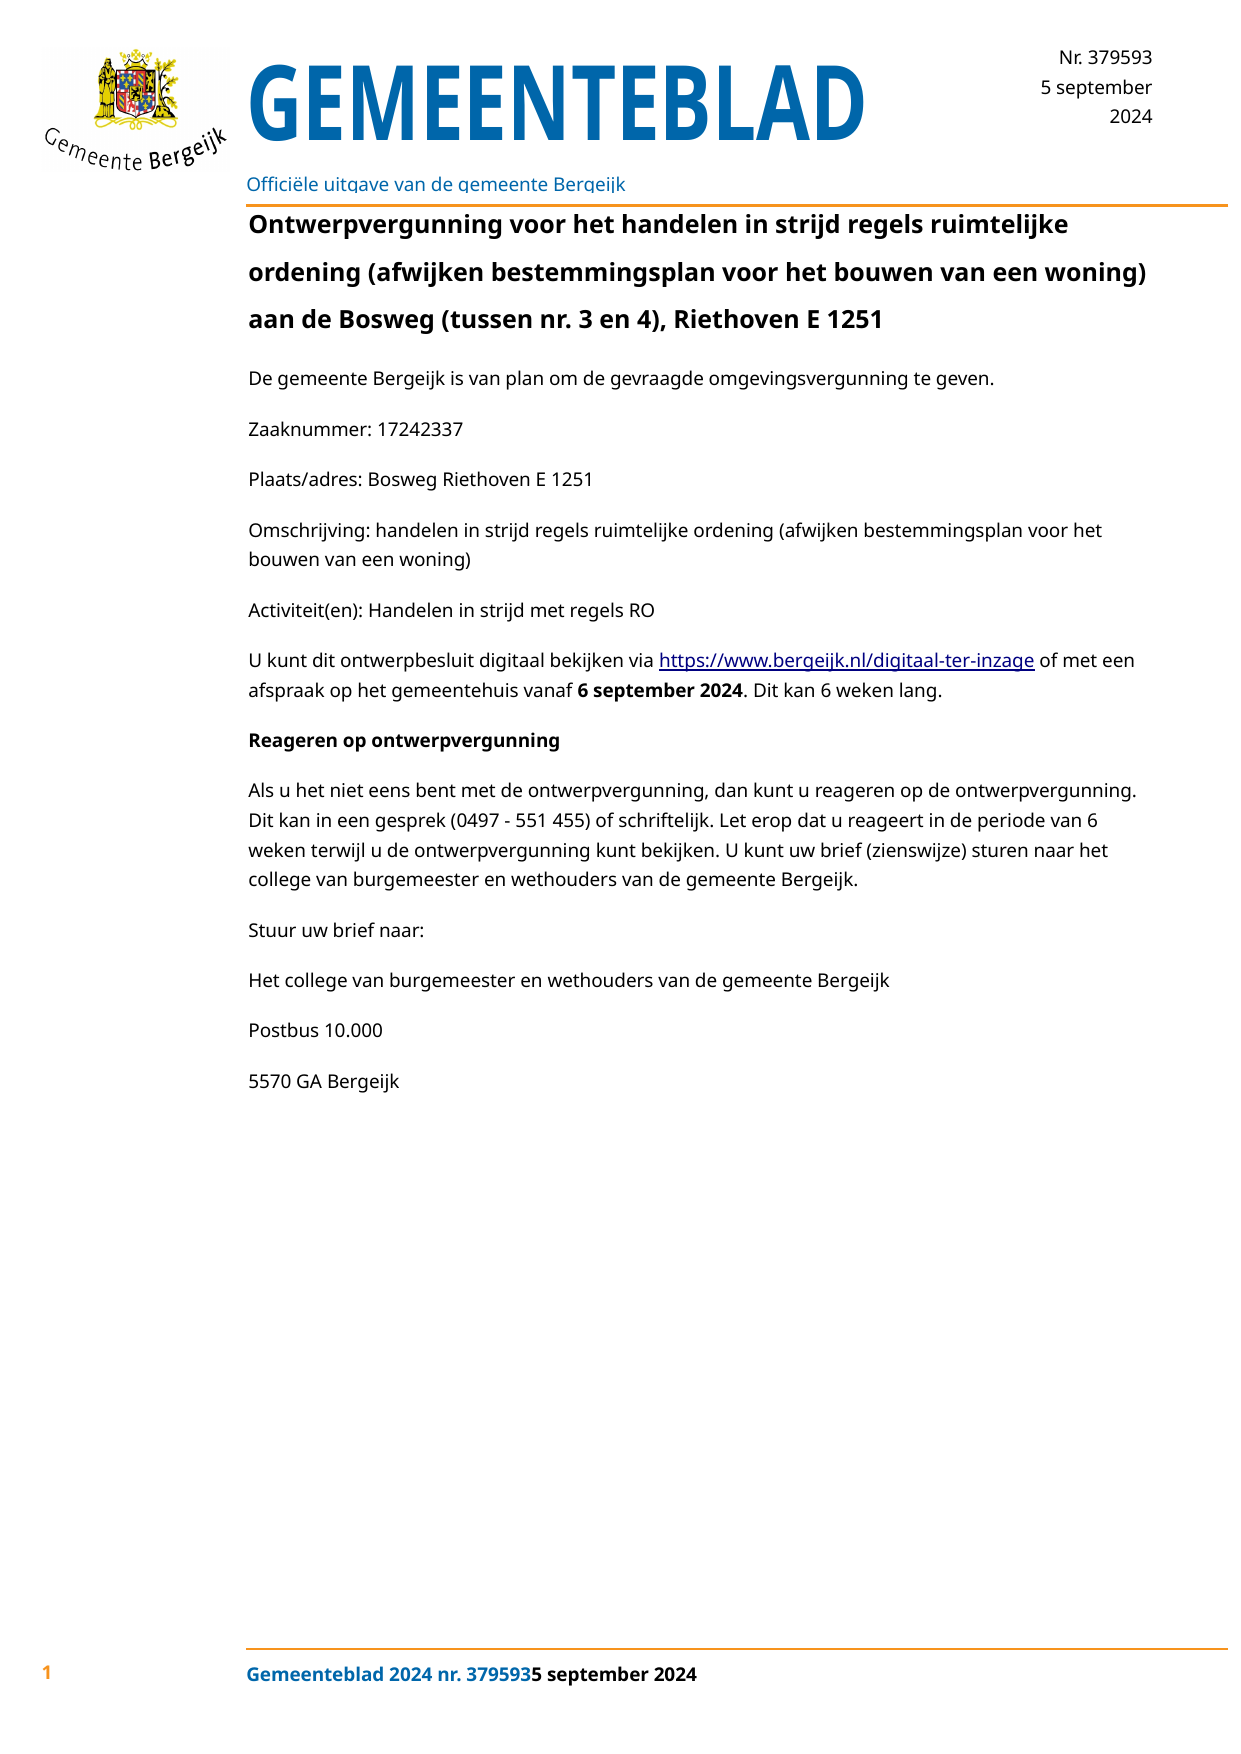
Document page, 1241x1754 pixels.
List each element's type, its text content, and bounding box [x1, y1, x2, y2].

text Het college van burgemeester en wethouders van de gemeente Bergeijk [248, 967, 1152, 993]
text Activiteit(en): Handelen in strijd met regels RO [248, 597, 1152, 622]
text Ontwerpvergunning voor het handelen in strijd regels ruimtelijke ordening (afwijken bestemmingsplan voor het bouwen van een woning) aan de Bosweg (tussen nr. 3 en 4), Riethoven E 1251 [248, 207, 1152, 336]
text Omschrijving: handelen in strijd regels ruimtelijke ordening (afwijken bestemmingsplan voor het bouwen van een woning) [248, 517, 1152, 572]
text Postbus 10.000 [248, 1018, 1152, 1043]
text Als u het niet eens bent met de ontwerpvergunning, dan kunt u reageren op de ontwerpvergunning. Dit kan in een gesprek (0497 - 551 455) of schriftelijk. Let erop dat u reageert in de periode van 6 weken terwijl u de ontwerpvergunning kunt bekijken. U kunt uw brief (zienswijze) sturen naar het college van burgemeester en wethouders van de gemeente Bergeijk. [248, 778, 1152, 892]
text Stuur uw brief naar: [248, 917, 1152, 942]
text Reageren op ontwerpvergunning [248, 727, 1152, 753]
text De gemeente Bergeijk is van plan om de gevraagde omgevingsvergunning te geven. [248, 366, 1152, 391]
text Zaaknummer: 17242337 [248, 416, 1152, 442]
text U kunt dit ontwerpbesluit digitaal bekijken via https://www.bergeijk.nl/digitaal-ter-inzage of met een afspraak op het gemeentehuis vanaf 6 september 2024. Dit kan 6 weken lang. [248, 647, 1152, 702]
picture [41, 47, 231, 172]
text Plaats/adres: Bosweg Riethoven E 1251 [248, 466, 1152, 492]
text 5570 GA Bergeijk [248, 1068, 1152, 1094]
